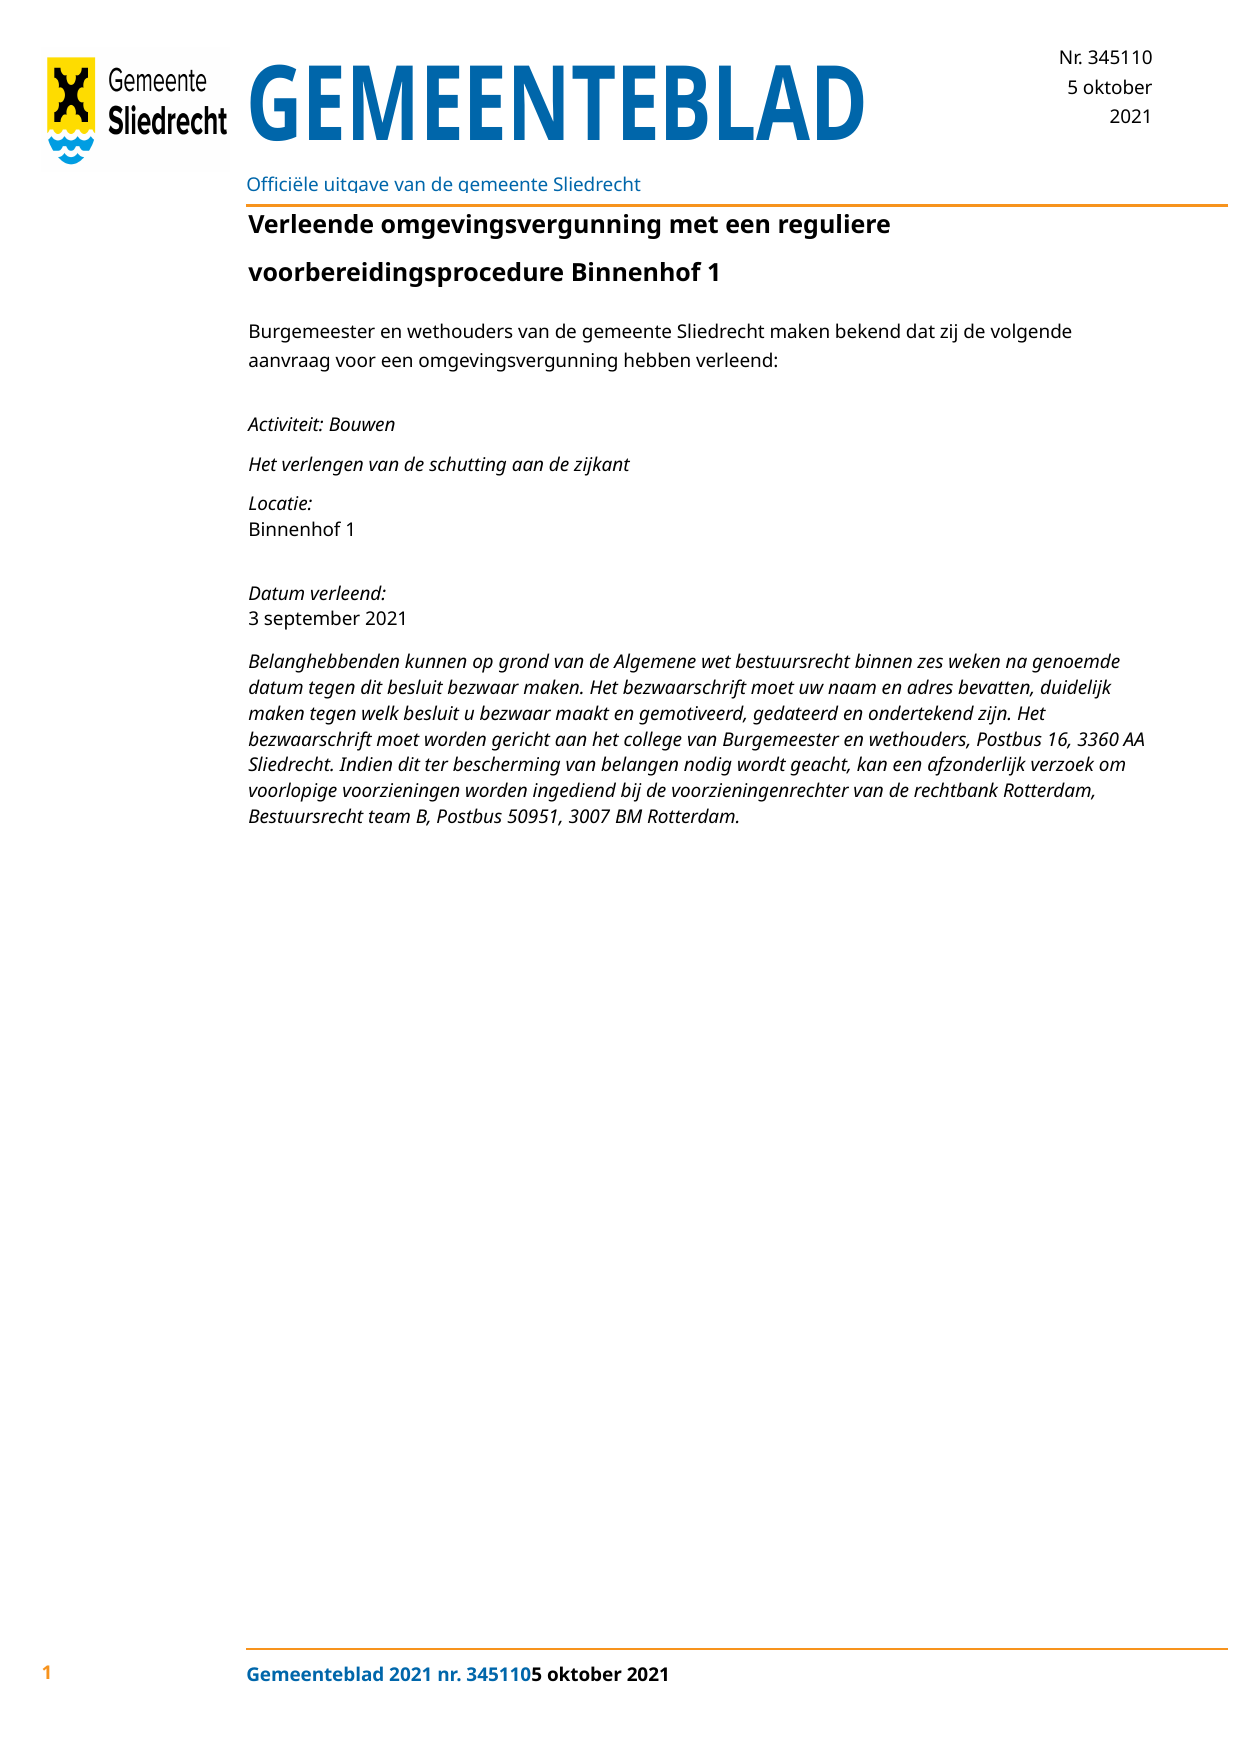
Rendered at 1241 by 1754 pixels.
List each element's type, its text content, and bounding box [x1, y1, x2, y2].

text Activiteit: Bouwen [248, 411, 1152, 437]
text Locatie: [248, 490, 1152, 516]
text Binnenhof 1 [248, 516, 1152, 541]
text Datum verleend: [248, 580, 1152, 605]
text Verleende omgevingsvergunning met een reguliere voorbereidingsprocedure Binnenhof 1 [248, 207, 1152, 288]
text Het verlengen van de schutting aan de zijkant [248, 451, 1152, 476]
text 3 september 2021 [248, 605, 1152, 631]
picture [41, 47, 231, 172]
text Belanghebbenden kunnen op grond van de Algemene wet bestuursrecht binnen zes weken na genoemde datum tegen dit besluit bezwaar maken. Het bezwaarschrift moet uw naam en adres bevatten, duidelijk maken tegen welk besluit u bezwaar maakt en gemotiveerd, gedateerd en ondertekend zijn. Het bezwaarschrift moet worden gericht aan het college van Burgemeester en wethouders, Postbus 16, 3360 AA Sliedrecht. Indien dit ter bescherming van belangen nodig wordt geacht, kan een afzonderlijk verzoek om voorlopige voorzieningen worden ingediend bij de voorzieningenrechter van de rechtbank Rotterdam, Bestuursrecht team B, Postbus 50951, 3007 BM Rotterdam. [248, 648, 1152, 829]
text Burgemeester en wethouders van de gemeente Sliedrecht maken bekend dat zij de volgende aanvraag voor een omgevingsvergunning hebben verleend: [248, 318, 1152, 373]
